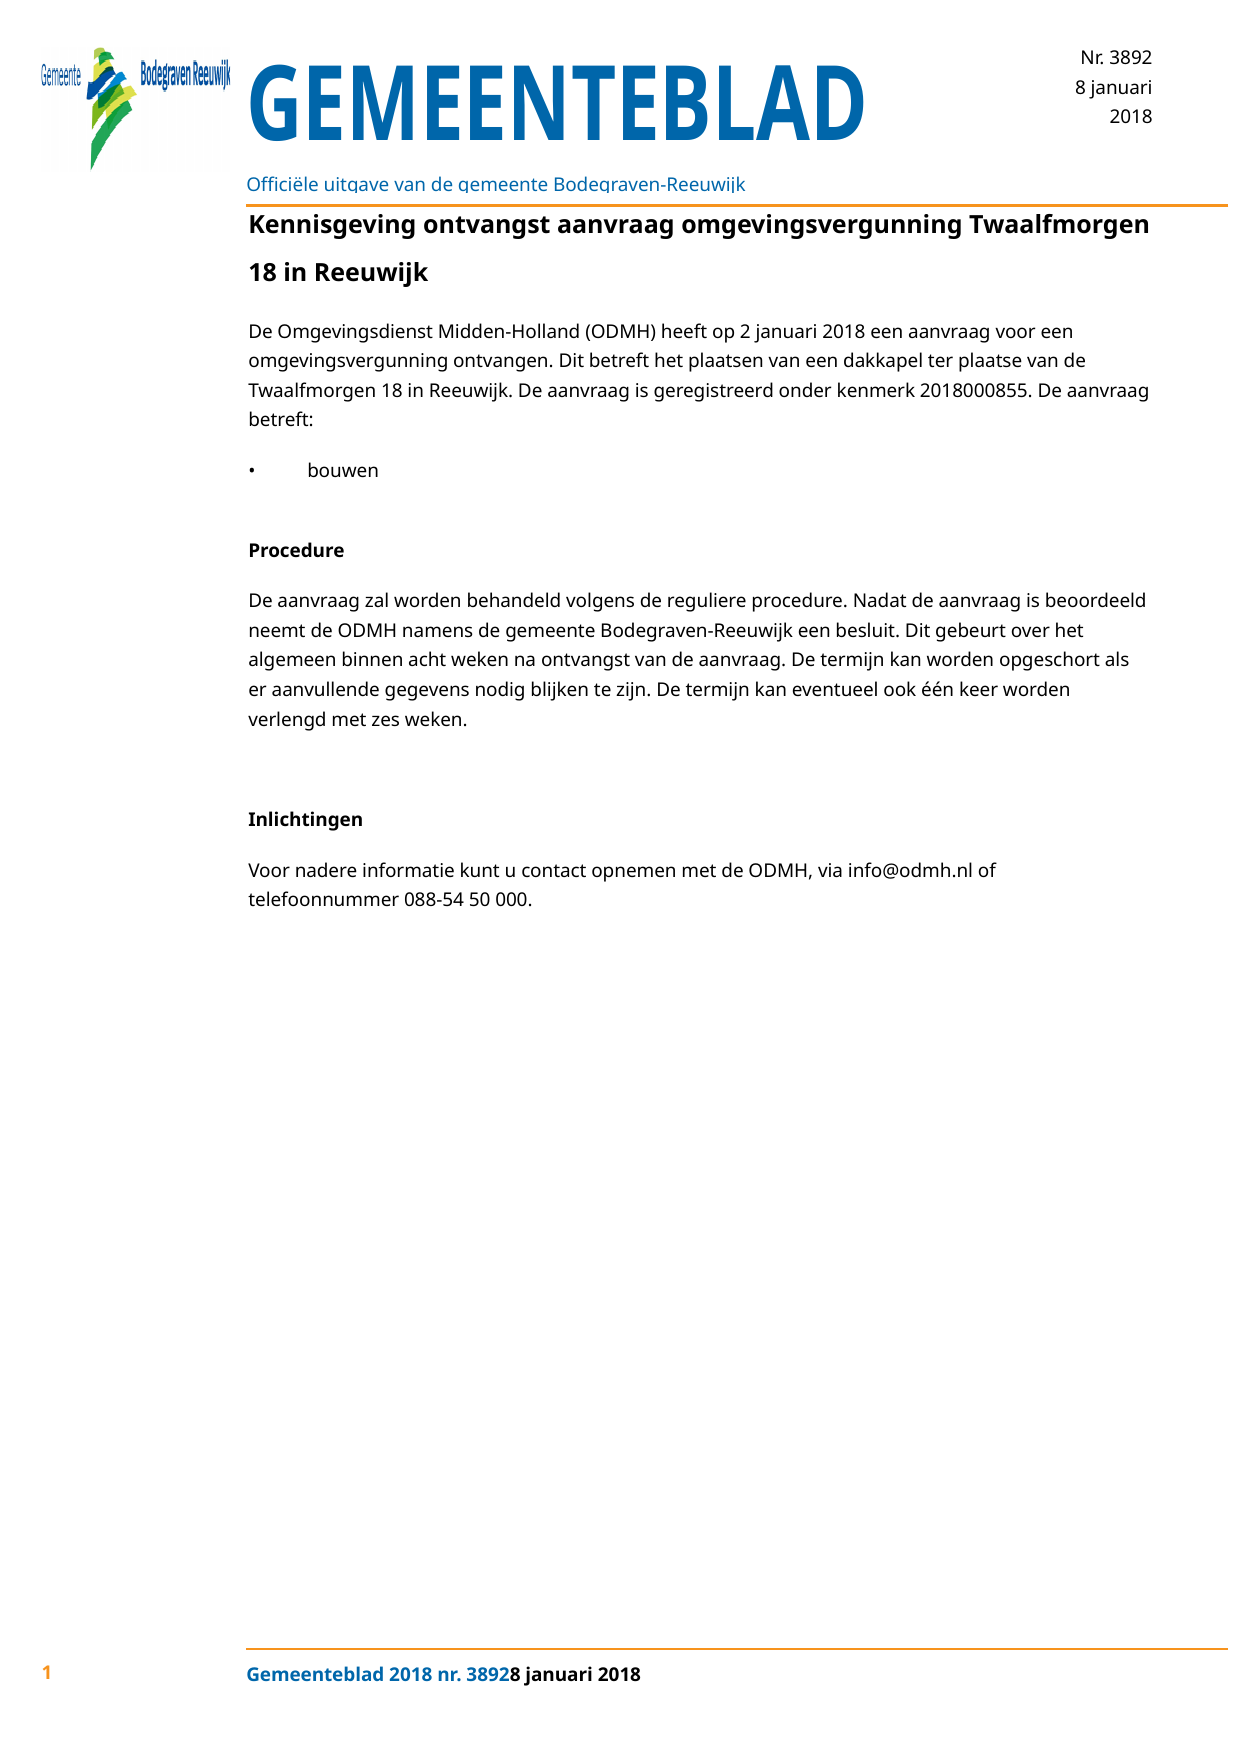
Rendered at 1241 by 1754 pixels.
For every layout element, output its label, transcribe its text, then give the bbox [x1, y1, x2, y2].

text Kennisgeving ontvangst aanvraag omgevingsvergunning Twaalfmorgen 18 in Reeuwijk [248, 207, 1152, 288]
text Inlichtingen [248, 807, 1152, 832]
text Procedure [248, 537, 1152, 563]
text De Omgevingsdienst Midden-Holland (ODMH) heeft op 2 januari 2018 een aanvraag voor een omgevingsvergunning ontvangen. Dit betreft het plaatsen van een dakkapel ter plaatse van de Twaalfmorgen 18 in Reeuwijk. De aanvraag is geregistreerd onder kenmerk 2018000855. De aanvraag betreft: [248, 318, 1152, 432]
text Voor nadere informatie kunt u contact opnemen met de ODMH, via info@odmh.nl of telefoonnummer 088-54 50 000. [248, 857, 1152, 912]
list bouwen [248, 457, 1152, 483]
text De aanvraag zal worden behandeld volgens de reguliere procedure. Nadat de aanvraag is beoordeeld neemt de ODMH namens de gemeente Bodegraven-Reeuwijk een besluit. Dit gebeurt over het algemeen binnen acht weken na ontvangst van de aanvraag. De termijn kan worden opgeschort als er aanvullende gegevens nodig blijken te zijn. De termijn kan eventueel ook één keer worden verlengd met zes weken. [248, 587, 1152, 732]
picture [41, 47, 231, 172]
